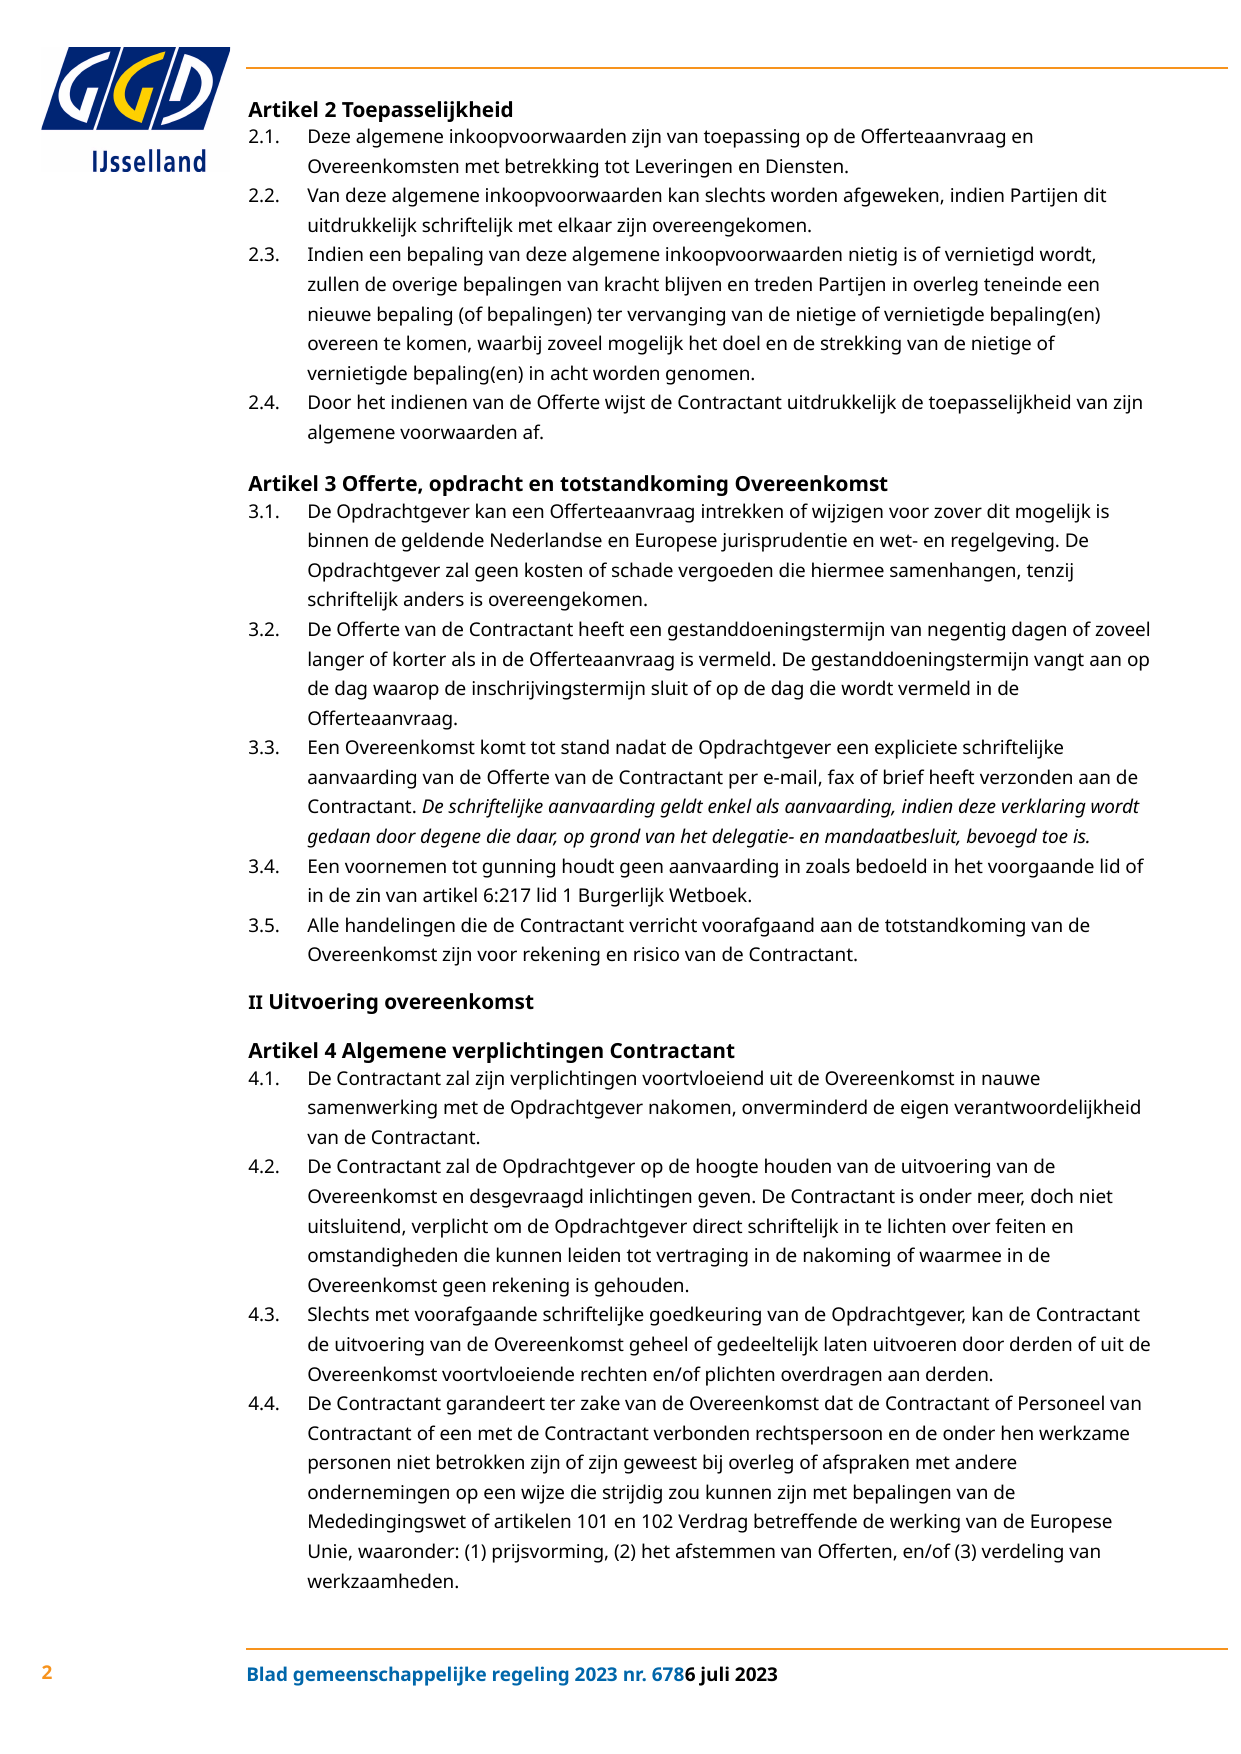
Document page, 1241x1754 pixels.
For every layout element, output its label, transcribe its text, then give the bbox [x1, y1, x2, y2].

list Van deze algemene inkoopvoorwaarden kan slechts worden afgeweken, indien Partijen dit uitdrukkelijk schriftelijk met elkaar zijn overeengekomen. [248, 182, 1152, 238]
list De Contractant zal de Opdrachtgever op de hoogte houden van de uitvoering van de Overeenkomst en desgevraagd inlichtingen geven. De Contractant is onder meer, doch niet uitsluitend, verplicht om de Opdrachtgever direct schriftelijk in te lichten over feiten en omstandigheden die kunnen leiden tot vertraging in de nakoming of waarmee in de Overeenkomst geen rekening is gehouden. [248, 1154, 1152, 1298]
list Een Overeenkomst komt tot stand nadat de Opdrachtgever een expliciete schriftelijke aanvaarding van de Offerte van de Contractant per e-mail, fax of brief heeft verzonden aan de Contractant. De schriftelijke aanvaarding geldt enkel als aanvaarding, indien deze verklaring wordt gedaan door degene die daar, op grond van het delegatie- en mandaatbesluit, bevoegd toe is. [248, 734, 1152, 849]
text Artikel 2 Toepasselijkheid [248, 95, 1152, 123]
list De Contractant garandeert ter zake van de Overeenkomst dat de Contractant of Personeel van Contractant of een met de Contractant verbonden rechtspersoon en de onder hen werkzame personen niet betrokken zijn of zijn geweest bij overleg of afspraken met andere ondernemingen op een wijze die strijdig zou kunnen zijn met bepalingen van de Mededingingswet of artikelen 101 en 102 Verdrag betreffende de werking van de Europese Unie, waaronder: (1) prijsvorming, (2) het afstemmen van Offerten, en/of (3) verdeling van werkzaamheden. [248, 1390, 1152, 1594]
text Artikel 4 Algemene verplichtingen Contractant [248, 1037, 1152, 1065]
picture [41, 47, 231, 172]
text II Uitvoering overeenkomst [248, 987, 1152, 1016]
list Indien een bepaling van deze algemene inkoopvoorwaarden nietig is of vernietigd wordt, zullen de overige bepalingen van kracht blijven en treden Partijen in overleg teneinde een nieuwe bepaling (of bepalingen) ter vervanging van de nietige of vernietigde bepaling(en) overeen te komen, waarbij zoveel mogelijk het doel en de strekking van de nietige of vernietigde bepaling(en) in acht worden genomen. [248, 242, 1152, 386]
list Deze algemene inkoopvoorwaarden zijn van toepassing op de Offerteaanvraag en Overeenkomsten met betrekking tot Leveringen en Diensten. [248, 123, 1152, 178]
list Slechts met voorafgaande schriftelijke goedkeuring van de Opdrachtgever, kan de Contractant de uitvoering van de Overeenkomst geheel of gedeeltelijk laten uitvoeren door derden of uit de Overeenkomst voortvloeiende rechten en/of plichten overdragen aan derden. [248, 1302, 1152, 1387]
list De Opdrachtgever kan een Offerteaanvraag intrekken of wijzigen voor zover dit mogelijk is binnen de geldende Nederlandse en Europese jurisprudentie en wet- en regelgeving. De Opdrachtgever zal geen kosten of schade vergoeden die hiermee samenhangen, tenzij schriftelijk anders is overeengekomen. [248, 498, 1152, 612]
list Alle handelingen die de Contractant verricht voorafgaand aan de totstandkoming van de Overeenkomst zijn voor rekening en risico van de Contractant. [248, 912, 1152, 967]
list Door het indienen van de Offerte wijst de Contractant uitdrukkelijk de toepasselijkheid van zijn algemene voorwaarden af. [248, 389, 1152, 445]
text Artikel 3 Offerte, opdracht en totstandkoming Overeenkomst [248, 469, 1152, 498]
list Een voornemen tot gunning houdt geen aanvaarding in zoals bedoeld in het voorgaande lid of in de zin van artikel 6:217 lid 1 Burgerlijk Wetboek. [248, 853, 1152, 908]
list De Contractant zal zijn verplichtingen voortvloeiend uit de Overeenkomst in nauwe samenwerking met de Opdrachtgever nakomen, onverminderd de eigen verantwoordelijkheid van de Contractant. [248, 1065, 1152, 1150]
list De Offerte van de Contractant heeft een gestanddoeningstermijn van negentig dagen of zoveel langer of korter als in de Offerteaanvraag is vermeld. De gestanddoeningstermijn vangt aan op de dag waarop de inschrijvingstermijn sluit of op de dag die wordt vermeld in de Offerteaanvraag. [248, 616, 1152, 731]
